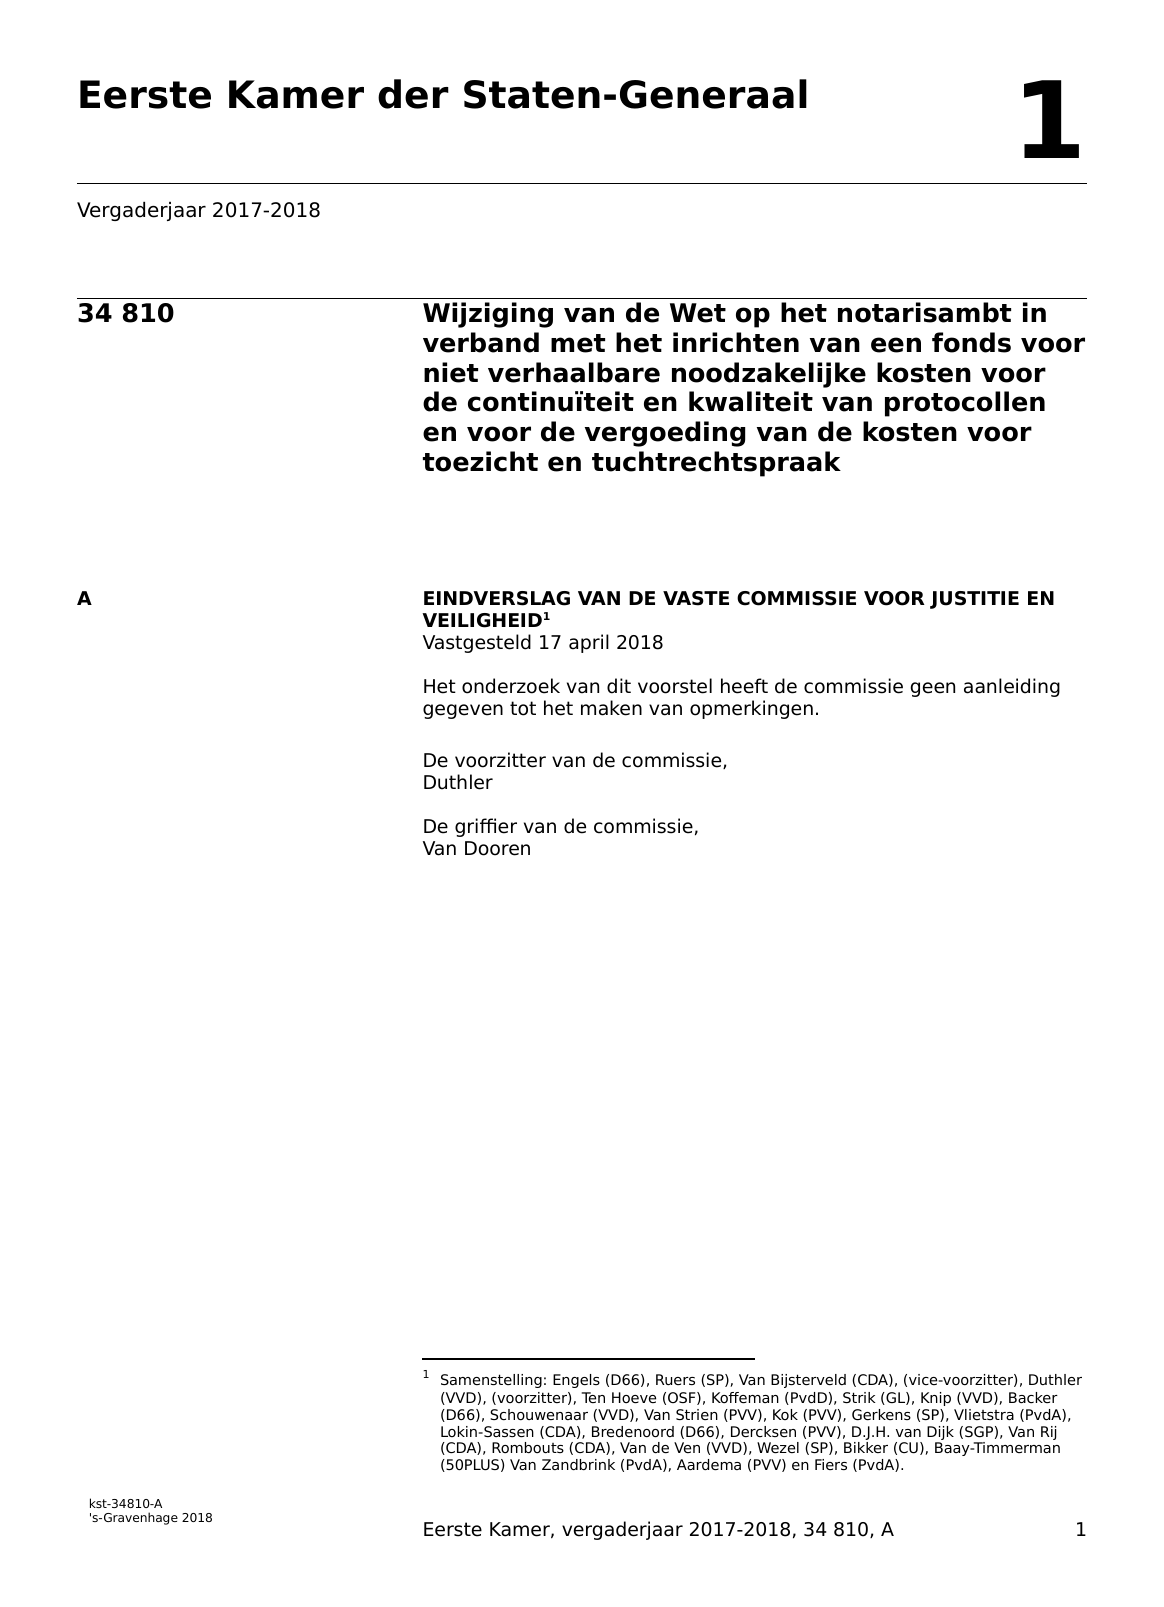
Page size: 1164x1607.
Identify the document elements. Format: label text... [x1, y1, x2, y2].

subtitle A EINDVERSLAG VAN DE VASTE COMMISSIE VOOR JUSTITIE EN VEILIGHEID [77, 588, 1087, 632]
text Vastgesteld 17 april 2018 [422, 632, 1087, 654]
text Samenstelling: Engels (D66), Ruers (SP), Van Bijsterveld (CDA), (vice-voorzitter), Duthler (VVD), (voorzitter), Ten Hoeve (OSF), Koffeman (PvdD), Strik (GL), Knip (VVD), Backer (D66), Schouwenaar (VVD), Van Strien (PVV), Kok (PVV), Gerkens (SP), Vlietstra (PvdA), Lokin-Sassen (CDA), Bredenoord (D66), Dercksen (PVV), D.J.H. van Dijk (SGP), Van Rij (CDA), Rombouts (CDA), Van de Ven (VVD), Wezel (SP), Bikker (CU), Baay-Timmerman (50PLUS) Van Zandbrink (PvdA), Aardema (PVV) en Fiers (PvdA). [422, 1368, 1087, 1474]
text De griffier van de commissie, Van Dooren [422, 816, 1087, 860]
text kst-34810-A [88, 1497, 323, 1511]
text De voorzitter van de commissie, Duthler [422, 750, 1087, 794]
table_cell Vergaderjaar 2017-2018 [77, 184, 1087, 298]
text 's-Gravenhage 2018 [88, 1511, 323, 1525]
table_header Eerste Kamer der Staten-Generaal [77, 59, 886, 183]
text Het onderzoek van dit voorstel heeft de commissie geen aanleiding gegeven tot het maken van opmerkingen. [422, 676, 1087, 720]
table_header 1 [886, 59, 1087, 183]
subtitle 34 810 Wijziging van de Wet op het notarisambt in verband met het inrichten van een fonds voor niet verhaalbare noodzakelijke kosten voor de continuïteit en kwaliteit van protocollen en voor de vergoeding van de kosten voor toezicht en tuchtrechtspraak [77, 299, 1087, 477]
